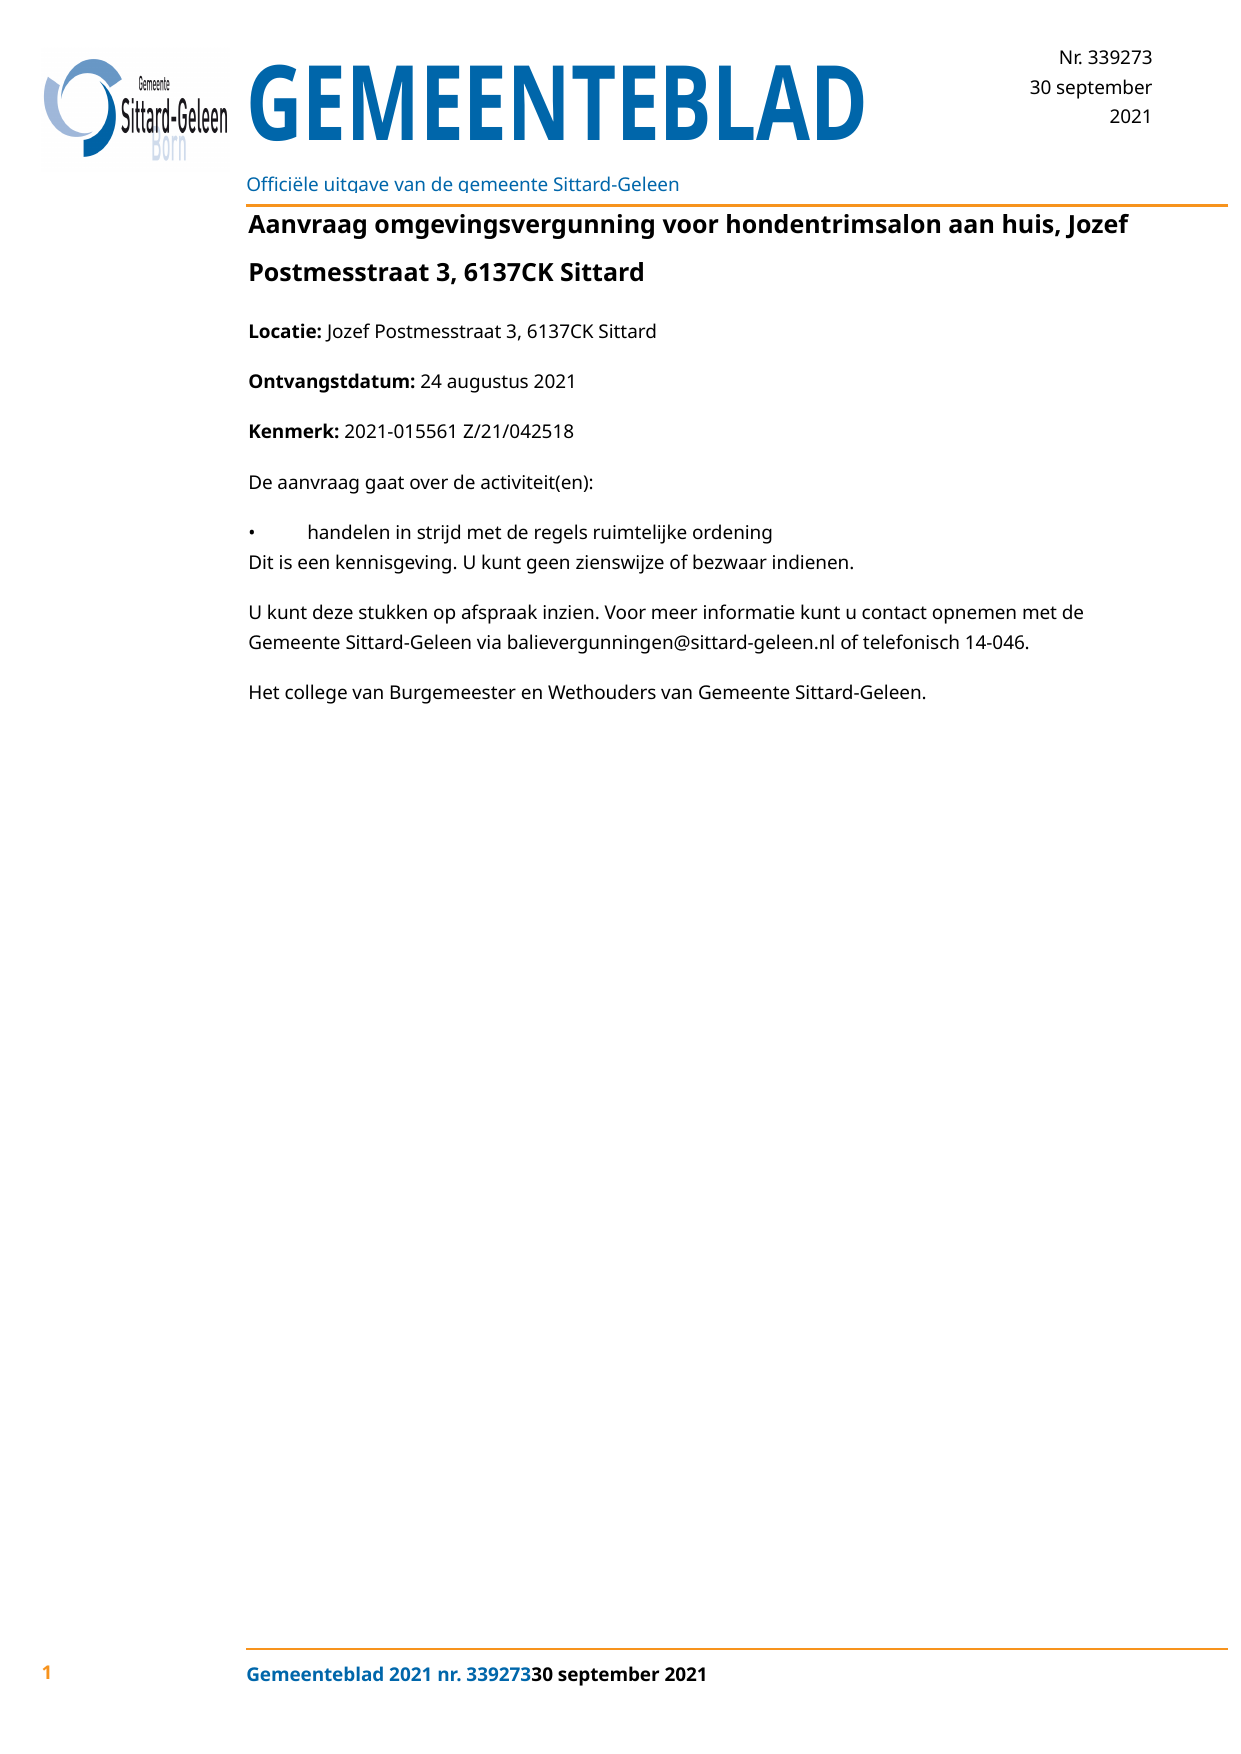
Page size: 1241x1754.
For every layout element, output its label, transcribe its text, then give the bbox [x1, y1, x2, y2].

picture [41, 47, 231, 172]
text Het college van Burgemeester en Wethouders van Gemeente Sittard-Geleen. [248, 679, 1152, 705]
text Kenmerk: 2021-015561 Z/21/042518 [248, 419, 1152, 444]
text Dit is een kennisgeving. U kunt geen zienswijze of bezwaar indienen. [248, 549, 1152, 575]
text Ontvangstdatum: 24 augustus 2021 [248, 368, 1152, 394]
list handelen in strijd met de regels ruimtelijke ordening [248, 519, 1152, 545]
text U kunt deze stukken op afspraak inzien. Voor meer informatie kunt u contact opnemen met de Gemeente Sittard-Geleen via balievergunningen@sittard-geleen.nl of telefonisch 14-046. [248, 599, 1152, 655]
text Locatie: Jozef Postmesstraat 3, 6137CK Sittard [248, 318, 1152, 344]
text De aanvraag gaat over de activiteit(en): [248, 469, 1152, 495]
text Aanvraag omgevingsvergunning voor hondentrimsalon aan huis, Jozef Postmesstraat 3, 6137CK Sittard [248, 207, 1152, 288]
